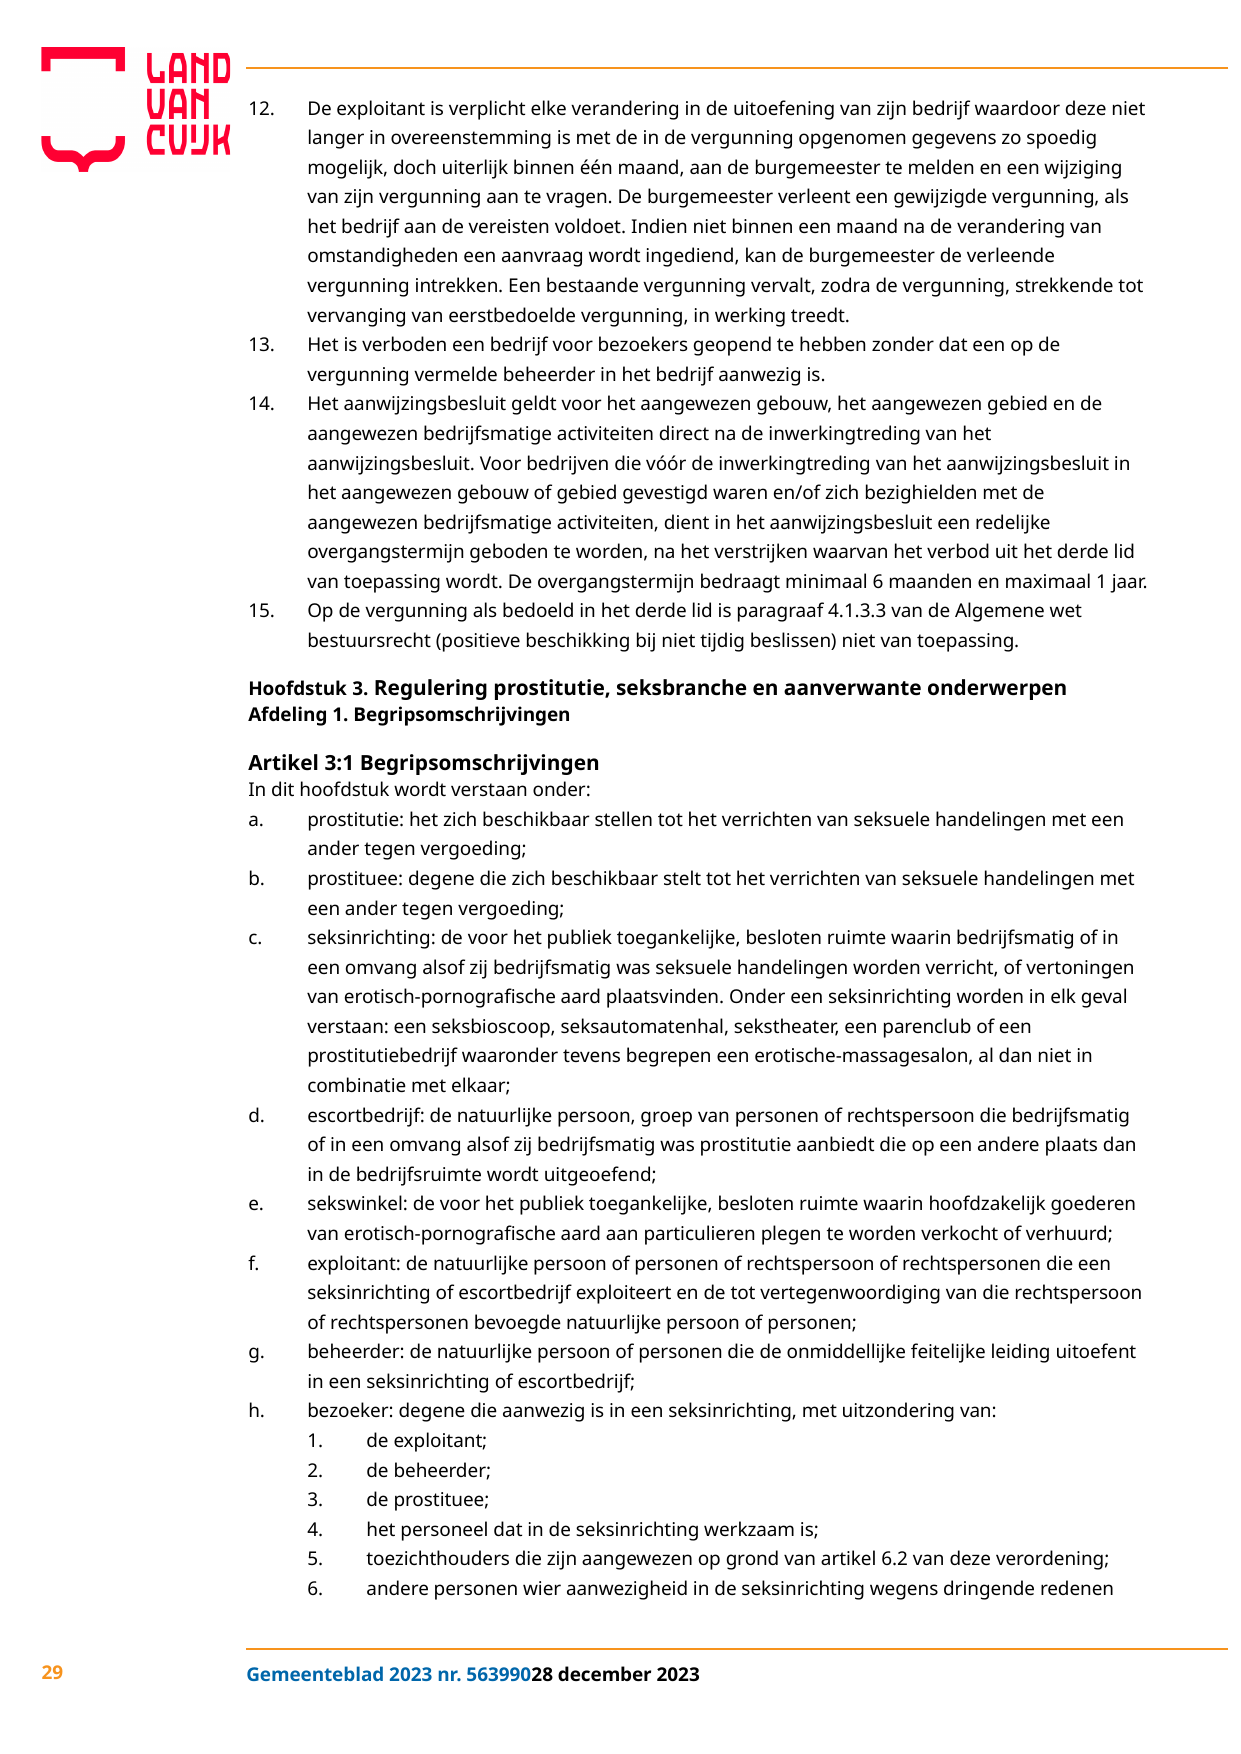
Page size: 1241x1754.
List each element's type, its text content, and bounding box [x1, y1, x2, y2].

list seksinrichting: de voor het publiek toegankelijke, besloten ruimte waarin bedrijfsmatig of in een omvang alsof zij bedrijfsmatig was seksuele handelingen worden verricht, of vertoningen van erotisch-pornografische aard plaatsvinden. Onder een seksinrichting worden in elk geval verstaan: een seksbioscoop, seksautomatenhal, sekstheater, een parenclub of een prostitutiebedrijf waaronder tevens begrepen een erotische-massagesalon, al dan niet in combinatie met elkaar; [248, 924, 1152, 1098]
list beheerder: de natuurlijke persoon of personen die de onmiddellijke feitelijke leiding uitoefent in een seksinrichting of escortbedrijf; [248, 1338, 1152, 1394]
list prostitutie: het zich beschikbaar stellen tot het verrichten van seksuele handelingen met een ander tegen vergoeding; [248, 806, 1152, 861]
list Het aanwijzingsbesluit geldt voor het aangewezen gebouw, het aangewezen gebied en de aangewezen bedrijfsmatige activiteiten direct na de inwerkingtreding van het aanwijzingsbesluit. Voor bedrijven die vóór de inwerkingtreding van het aanwijzingsbesluit in het aangewezen gebouw of gebied gevestigd waren en/of zich bezighielden met de aangewezen bedrijfsmatige activiteiten, dient in het aanwijzingsbesluit een redelijke overgangstermijn geboden te worden, na het verstrijken waarvan het verbod uit het derde lid van toepassing wordt. De overgangstermijn bedraagt minimaal 6 maanden en maximaal 1 jaar. [248, 391, 1152, 594]
text Hoofdstuk 3. Regulering prostitutie, seksbranche en aanverwante onderwerpen [248, 673, 1152, 701]
list de exploitant; [307, 1427, 1152, 1453]
list toezichthouders die zijn aangewezen op grond van artikel 6.2 van deze verordening; [307, 1546, 1152, 1571]
list Op de vergunning als bedoeld in het derde lid is paragraaf 4.1.3.3 van de Algemene wet bestuursrecht (positieve beschikking bij niet tijdig beslissen) niet van toepassing. [248, 598, 1152, 653]
list sekswinkel: de voor het publiek toegankelijke, besloten ruimte waarin hoofdzakelijk goederen van erotisch-pornografische aard aan particulieren plegen te worden verkocht of verhuurd; [248, 1191, 1152, 1246]
list het personeel dat in de seksinrichting werkzaam is; [307, 1516, 1152, 1542]
text In dit hoofdstuk wordt verstaan onder: [248, 776, 1152, 802]
text Afdeling 1. Begripsomschrijvingen [248, 701, 1152, 727]
list de prostituee; [307, 1486, 1152, 1512]
list andere personen wier aanwezigheid in de seksinrichting wegens dringende redenen [307, 1575, 1152, 1601]
list exploitant: de natuurlijke persoon of personen of rechtspersoon of rechtspersonen die een seksinrichting of escortbedrijf exploiteert en de tot vertegenwoordiging van die rechtspersoon of rechtspersonen bevoegde natuurlijke persoon of personen; [248, 1250, 1152, 1334]
list De exploitant is verplicht elke verandering in de uitoefening van zijn bedrijf waardoor deze niet langer in overeenstemming is met de in de vergunning opgenomen gegevens zo spoedig mogelijk, doch uiterlijk binnen één maand, aan de burgemeester te melden en een wijziging van zijn vergunning aan te vragen. De burgemeester verleent een gewijzigde vergunning, als het bedrijf aan de vereisten voldoet. Indien niet binnen een maand na de verandering van omstandigheden een aanvraag wordt ingediend, kan de burgemeester de verleende vergunning intrekken. Een bestaande vergunning vervalt, zodra de vergunning, strekkende tot vervanging van eerstbedoelde vergunning, in werking treedt. [248, 95, 1152, 328]
list escortbedrijf: de natuurlijke persoon, groep van personen of rechtspersoon die bedrijfsmatig of in een omvang alsof zij bedrijfsmatig was prostitutie aanbiedt die op een andere plaats dan in de bedrijfsruimte wordt uitgeoefend; [248, 1102, 1152, 1187]
text Artikel 3:1 Begripsomschrijvingen [248, 748, 1152, 776]
list bezoeker: degene die aanwezig is in een seksinrichting, met uitzondering van: [248, 1398, 1152, 1423]
picture [41, 47, 231, 172]
list Het is verboden een bedrijf voor bezoekers geopend te hebben zonder dat een op de vergunning vermelde beheerder in het bedrijf aanwezig is. [248, 331, 1152, 387]
list prostituee: degene die zich beschikbaar stelt tot het verrichten van seksuele handelingen met een ander tegen vergoeding; [248, 865, 1152, 920]
list de beheerder; [307, 1457, 1152, 1482]
